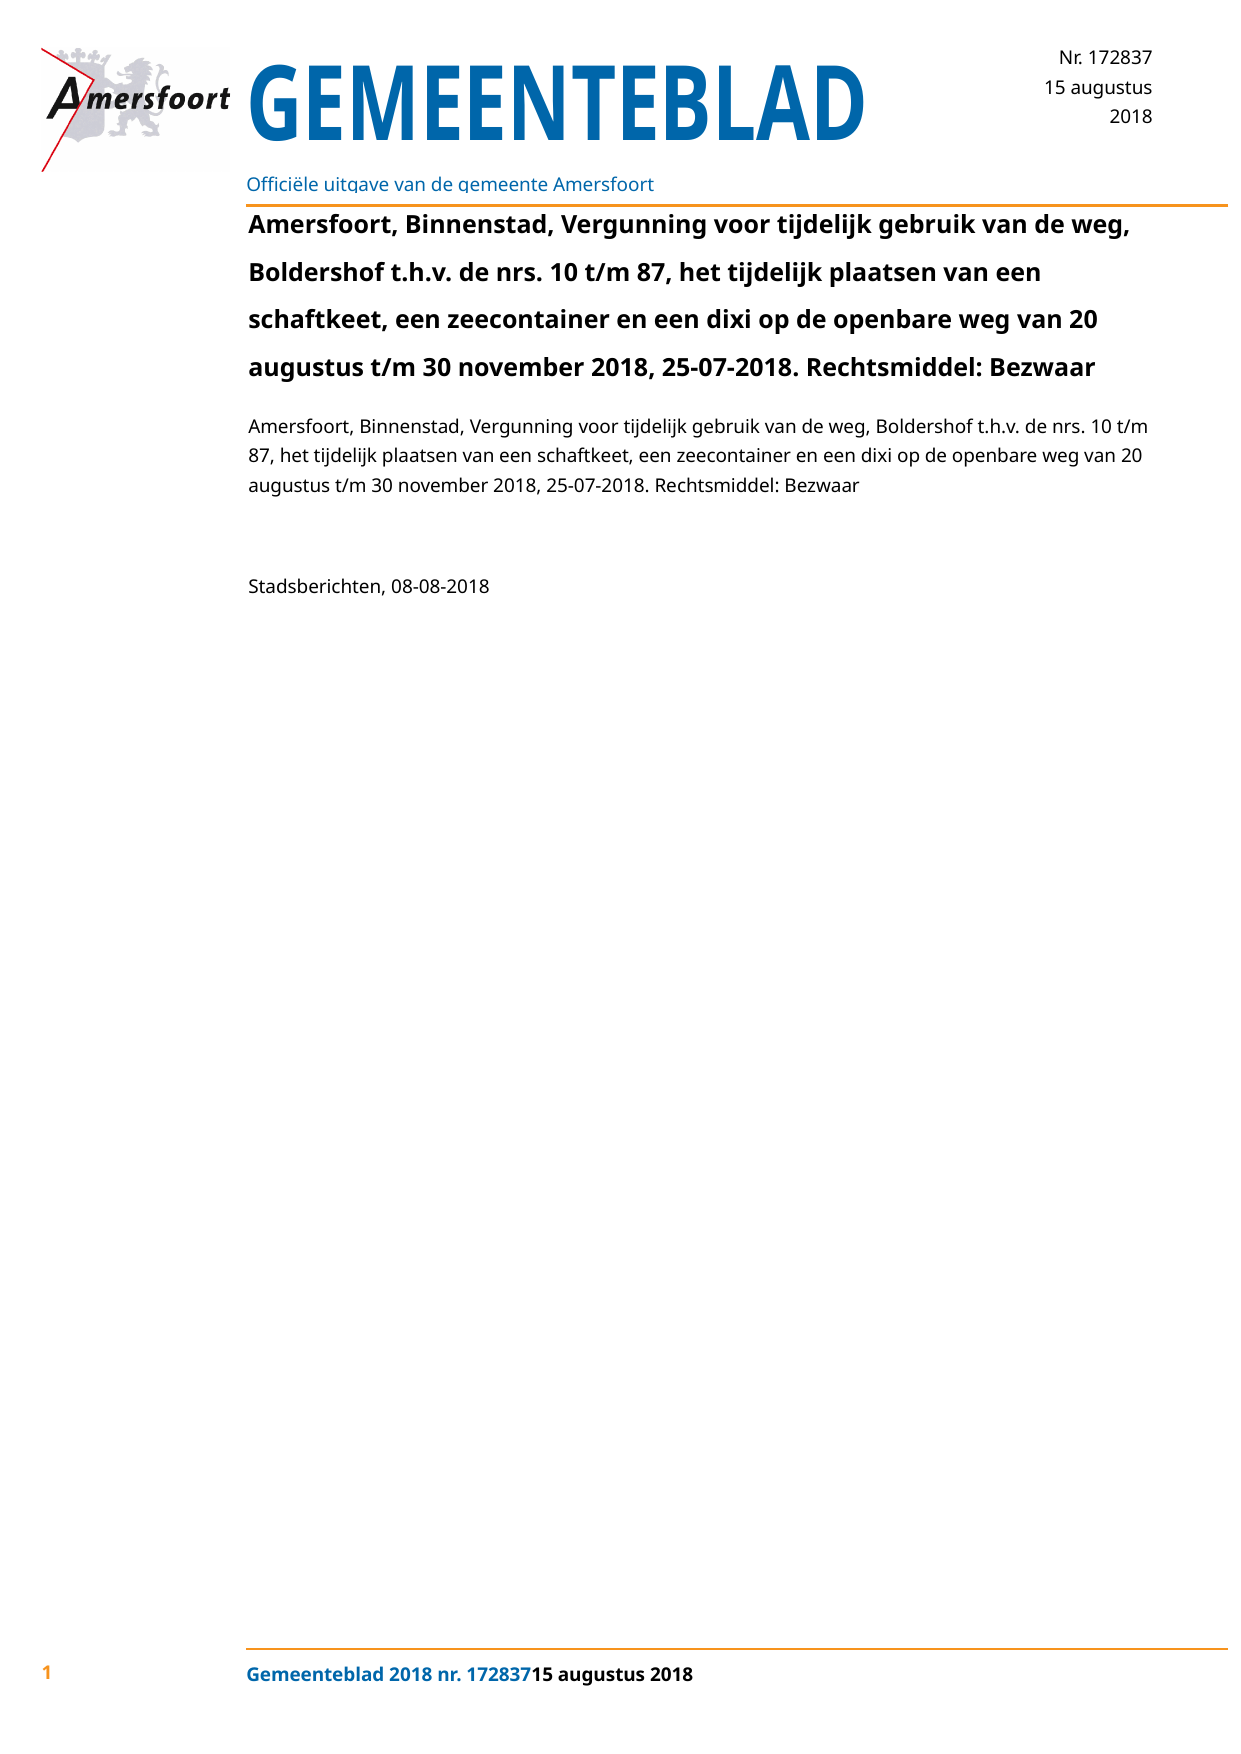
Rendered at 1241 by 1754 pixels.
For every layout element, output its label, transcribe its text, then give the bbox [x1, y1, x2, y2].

text Stadsberichten, 08-08-2018 [248, 573, 1152, 599]
text Amersfoort, Binnenstad, Vergunning voor tijdelijk gebruik van de weg, Boldershof t.h.v. de nrs. 10 t/m 87, het tijdelijk plaatsen van een schaftkeet, een zeecontainer en een dixi op de openbare weg van 20 augustus t/m 30 november 2018, 25-07-2018. Rechtsmiddel: Bezwaar [248, 413, 1152, 498]
picture [41, 47, 231, 172]
text Amersfoort, Binnenstad, Vergunning voor tijdelijk gebruik van de weg, Boldershof t.h.v. de nrs. 10 t/m 87, het tijdelijk plaatsen van een schaftkeet, een zeecontainer en een dixi op de openbare weg van 20 augustus t/m 30 november 2018, 25-07-2018. Rechtsmiddel: Bezwaar [248, 207, 1152, 384]
